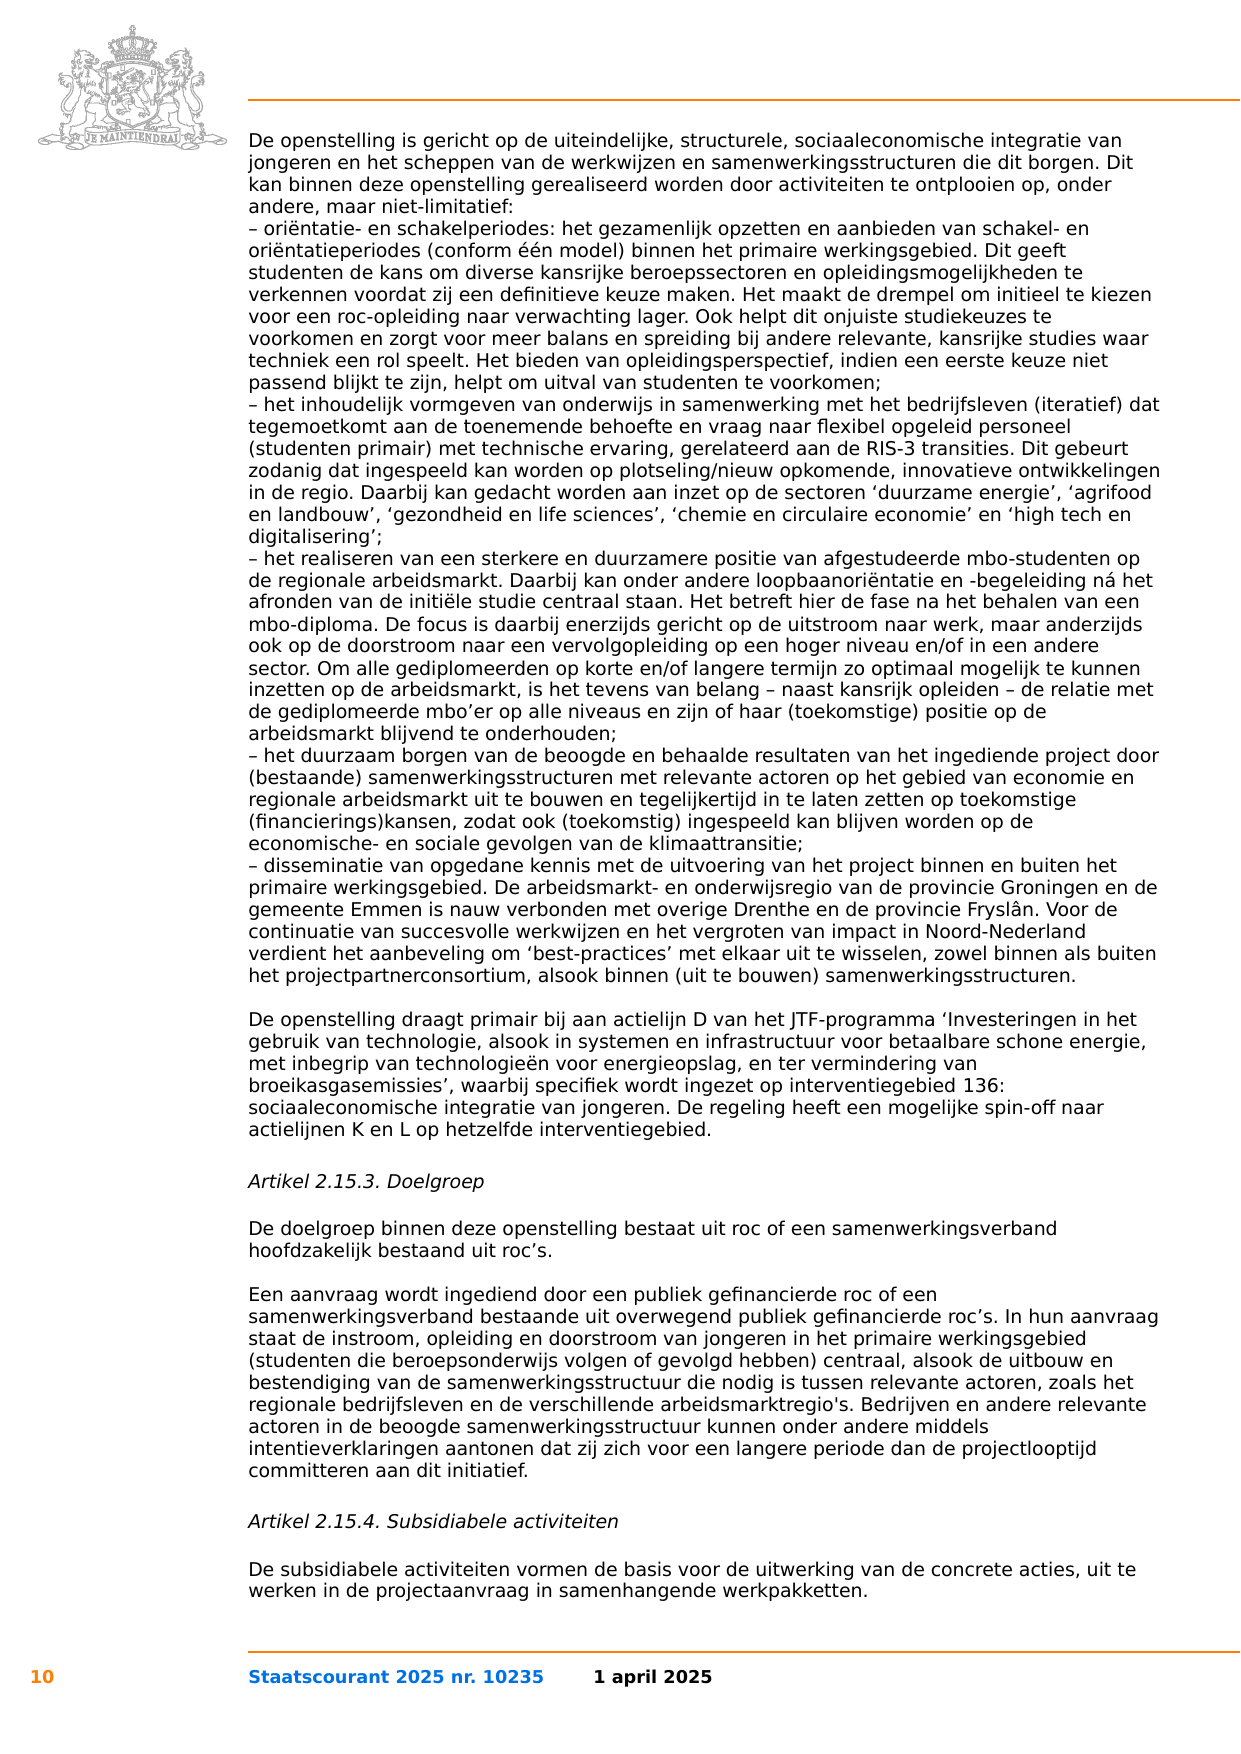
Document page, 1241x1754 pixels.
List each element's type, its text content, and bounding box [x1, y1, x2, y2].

subtitle Artikel 2.15.3. Doelgroep [248, 1171, 1163, 1193]
text De openstelling draagt primair bij aan actielijn D van het JTF-programma ‘Investeringen in het gebruik van technologie, alsook in systemen en infrastructuur voor betaalbare schone energie, met inbegrip van technologieën voor energieopslag, en ter vermindering van broeikasgasemissies’, waarbij specifiek wordt ingezet op interventiegebied 136: sociaaleconomische integratie van jongeren. De regeling heeft een mogelijke spin-off naar actielijnen K en L op hetzelfde interventiegebied. [248, 1009, 1163, 1141]
text – het inhoudelijk vormgeven van onderwijs in samenwerking met het bedrijfsleven (iteratief) dat tegemoetkomt aan de toenemende behoefte en vraag naar flexibel opgeleid personeel (studenten primair) met technische ervaring, gerelateerd aan de RIS-3 transities. Dit gebeurt zodanig dat ingespeeld kan worden op plotseling/nieuw opkomende, innovatieve ontwikkelingen in de regio. Daarbij kan gedacht worden aan inzet op de sectoren ‘duurzame energie’, ‘agrifood en landbouw’, ‘gezondheid en life sciences’, ‘chemie en circulaire economie’ en ‘high tech en digitalisering’; [248, 394, 1163, 547]
text De openstelling is gericht op de uiteindelijke, structurele, sociaaleconomische integratie van jongeren en het scheppen van de werkwijzen en samenwerkingsstructuren die dit borgen. Dit kan binnen deze openstelling gerealiseerd worden door activiteiten te ontplooien op, onder andere, maar niet-limitatief: [248, 130, 1163, 218]
picture [38, 25, 227, 150]
text – het realiseren van een sterkere en duurzamere positie van afgestudeerde mbo-studenten op de regionale arbeidsmarkt. Daarbij kan onder andere loopbaanoriëntatie en -begeleiding ná het afronden van de initiële studie centraal staan. Het betreft hier de fase na het behalen van een mbo-diploma. De focus is daarbij enerzijds gericht op de uitstroom naar werk, maar anderzijds ook op de doorstroom naar een vervolgopleiding op een hoger niveau en/of in een andere sector. Om alle gediplomeerden op korte en/of langere termijn zo optimaal mogelijk te kunnen inzetten op de arbeidsmarkt, is het tevens van belang – naast kansrijk opleiden – de relatie met de gediplomeerde mbo’er op alle niveaus en zijn of haar (toekomstige) positie op de arbeidsmarkt blijvend te onderhouden; [248, 547, 1163, 745]
subtitle Artikel 2.15.4. Subsidiabele activiteiten [248, 1511, 1163, 1533]
text Een aanvraag wordt ingediend door een publiek gefinancierde roc of een samenwerkingsverband bestaande uit overwegend publiek gefinancierde roc’s. In hun aanvraag staat de instroom, opleiding en doorstroom van jongeren in het primaire werkingsgebied (studenten die beroepsonderwijs volgen of gevolgd hebben) centraal, alsook de uitbouw en bestendiging van de samenwerkingsstructuur die nodig is tussen relevante actoren, zoals het regionale bedrijfsleven en de verschillende arbeidsmarktregio's. Bedrijven en andere relevante actoren in de beoogde samenwerkingsstructuur kunnen onder andere middels intentieverklaringen aantonen dat zij zich voor een langere periode dan de projectlooptijd committeren aan dit initiatief. [248, 1284, 1163, 1481]
text – disseminatie van opgedane kennis met de uitvoering van het project binnen en buiten het primaire werkingsgebied. De arbeidsmarkt- en onderwijsregio van de provincie Groningen en de gemeente Emmen is nauw verbonden met overige Drenthe en de provincie Fryslân. Voor de continuatie van succesvolle werkwijzen en het vergroten van impact in Noord-Nederland verdient het aanbeveling om ‘best-practices’ met elkaar uit te wisselen, zowel binnen als buiten het projectpartnerconsortium, alsook binnen (uit te bouwen) samenwerkingsstructuren. [248, 855, 1163, 987]
text De subsidiabele activiteiten vormen de basis voor de uitwerking van de concrete acties, uit te werken in de projectaanvraag in samenhangende werkpakketten. [248, 1558, 1163, 1602]
text – het duurzaam borgen van de beoogde en behaalde resultaten van het ingediende project door (bestaande) samenwerkingsstructuren met relevante actoren op het gebied van economie en regionale arbeidsmarkt uit te bouwen en tegelijkertijd in te laten zetten op toekomstige (financierings)kansen, zodat ook (toekomstig) ingespeeld kan blijven worden op de economische- en sociale gevolgen van de klimaattransitie; [248, 745, 1163, 855]
text – oriëntatie- en schakelperiodes: het gezamenlijk opzetten en aanbieden van schakel- en oriëntatieperiodes (conform één model) binnen het primaire werkingsgebied. Dit geeft studenten de kans om diverse kansrijke beroepssectoren en opleidingsmogelijkheden te verkennen voordat zij een definitieve keuze maken. Het maakt de drempel om initieel te kiezen voor een roc-opleiding naar verwachting lager. Ook helpt dit onjuiste studiekeuzes te voorkomen en zorgt voor meer balans en spreiding bij andere relevante, kansrijke studies waar techniek een rol speelt. Het bieden van opleidingsperspectief, indien een eerste keuze niet passend blijkt te zijn, helpt om uitval van studenten te voorkomen; [248, 218, 1163, 394]
text De doelgroep binnen deze openstelling bestaat uit roc of een samenwerkingsverband hoofdzakelijk bestaand uit roc’s. [248, 1218, 1163, 1262]
